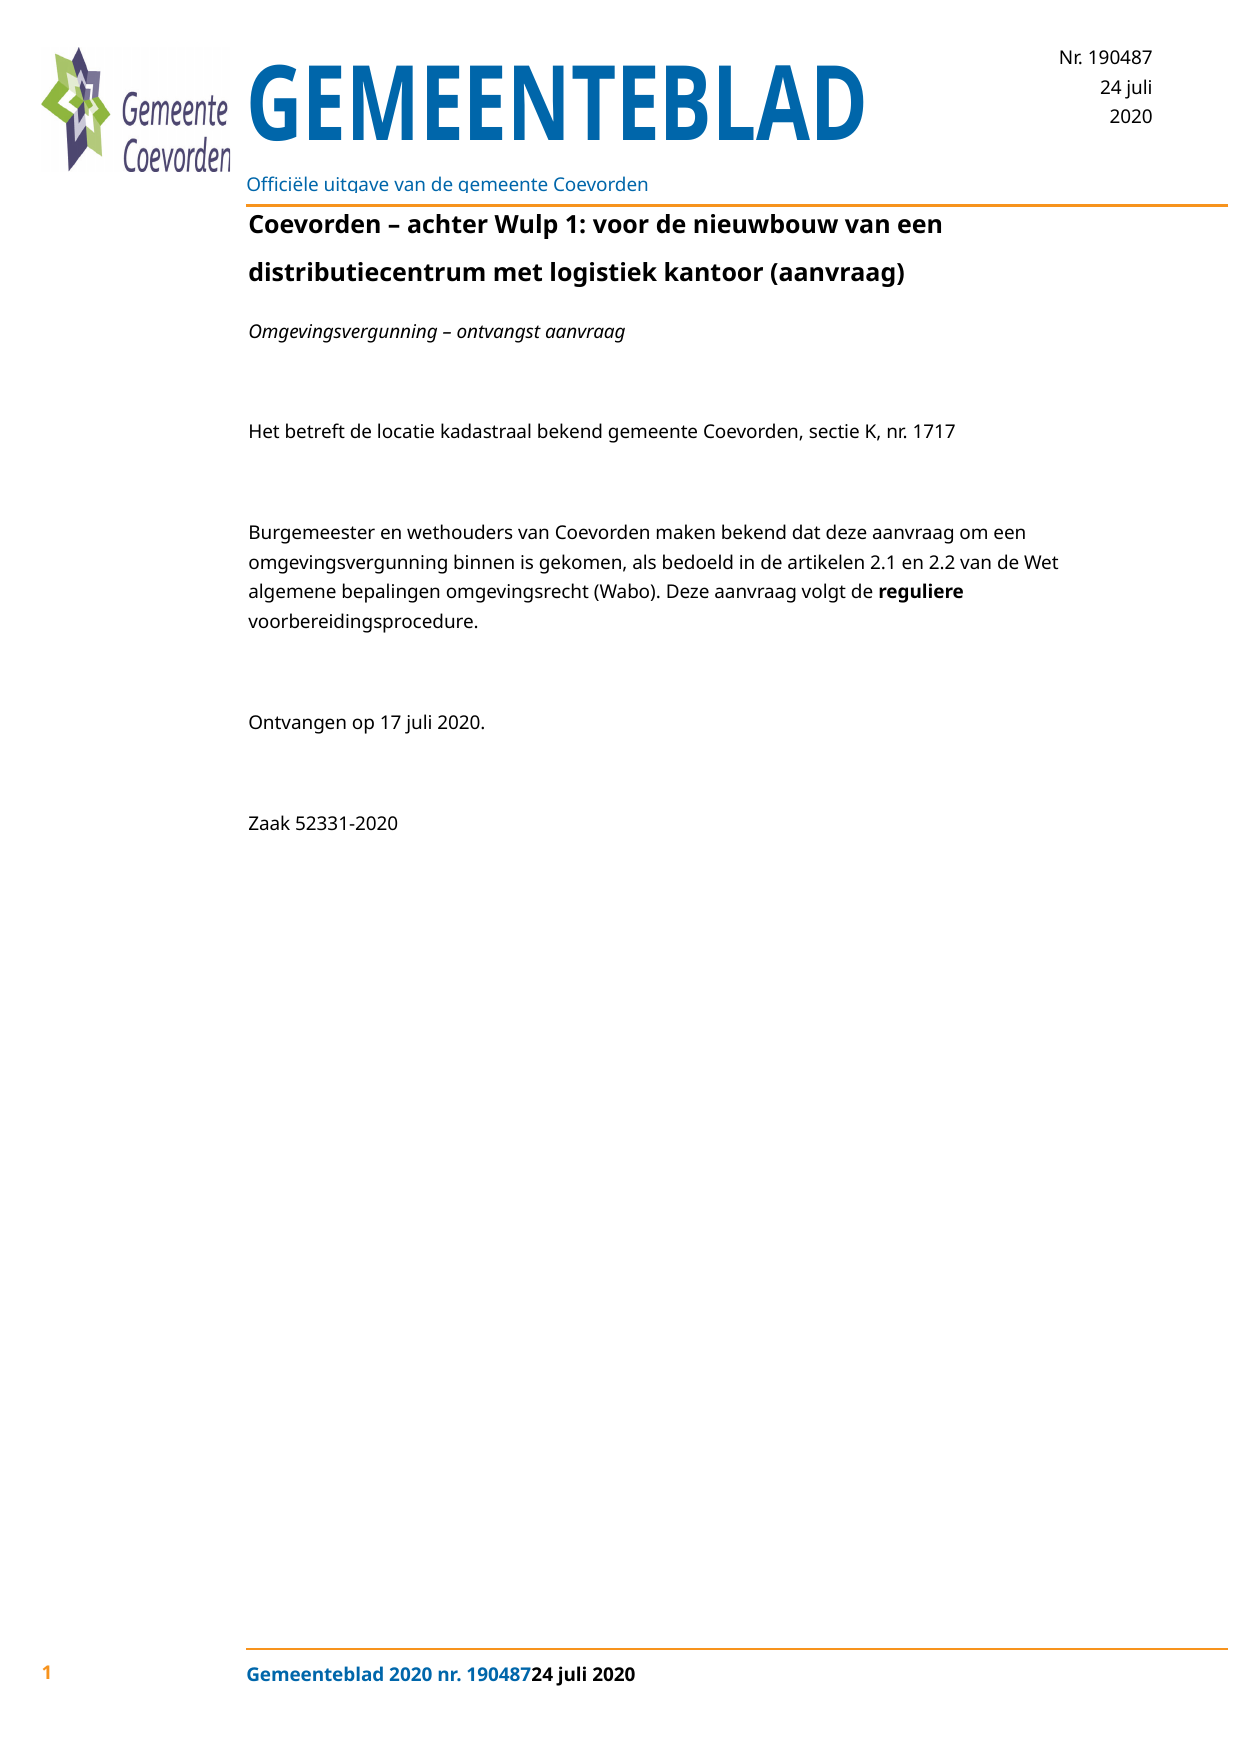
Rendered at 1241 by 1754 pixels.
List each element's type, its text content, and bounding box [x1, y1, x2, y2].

picture [41, 47, 231, 172]
text Omgevingsvergunning – ontvangst aanvraag [248, 318, 1152, 344]
text Coevorden – achter Wulp 1: voor de nieuwbouw van een distributiecentrum met logistiek kantoor (aanvraag) [248, 207, 1152, 288]
text Ontvangen op 17 juli 2020. [248, 709, 1152, 735]
text Het betreft de locatie kadastraal bekend gemeente Coevorden, sectie K, nr. 1717 [248, 419, 1152, 444]
text Zaak 52331-2020 [248, 810, 1152, 836]
text Burgemeester en wethouders van Coevorden maken bekend dat deze aanvraag om een omgevingsvergunning binnen is gekomen, als bedoeld in de artikelen 2.1 en 2.2 van de Wet algemene bepalingen omgevingsrecht (Wabo). Deze aanvraag volgt de reguliere voorbereidingsprocedure. [248, 519, 1152, 634]
